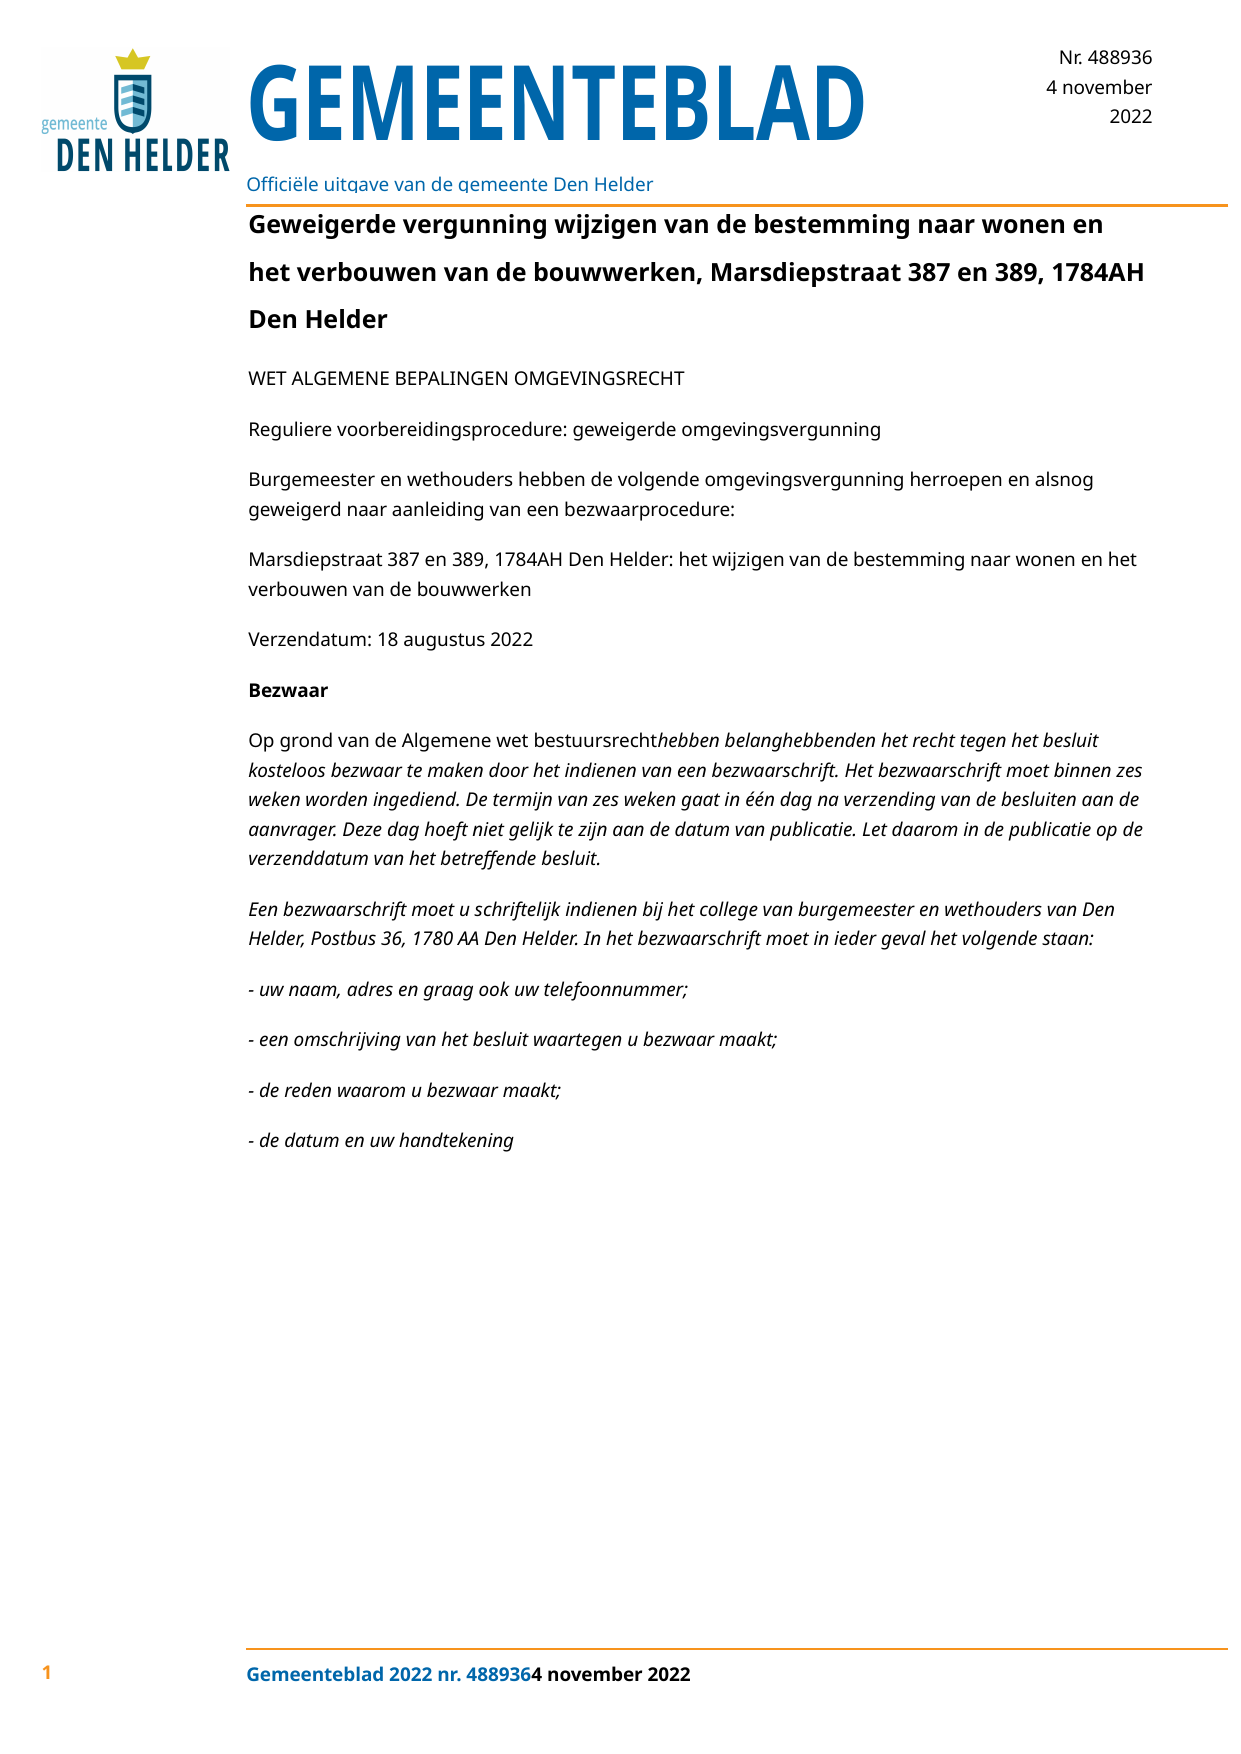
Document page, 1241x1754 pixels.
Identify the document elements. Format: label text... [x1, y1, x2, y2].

text Burgemeester en wethouders hebben de volgende omgevingsvergunning herroepen en alsnog geweigerd naar aanleiding van een bezwaarprocedure: [248, 466, 1152, 522]
picture [130, 157, 135, 172]
text Verzendatum: 18 augustus 2022 [248, 626, 1152, 652]
text Een bezwaarschrift moet u schriftelijk indienen bij het college van burgemeester en wethouders van Den Helder, Postbus 36, 1780 AA Den Helder. In het bezwaarschrift moet in ieder geval het volgende staan: [248, 896, 1152, 951]
text Marsdiepstraat 387 en 389, 1784AH Den Helder: het wijzigen van de bestemming naar wonen en het verbouwen van de bouwwerken [248, 546, 1152, 602]
text Reguliere voorbereidingsprocedure: geweigerde omgevingsvergunning [248, 416, 1152, 442]
text WET ALGEMENE BEPALINGEN OMGEVINGSRECHT [248, 366, 1152, 391]
picture [220, 160, 224, 172]
text - uw naam, adres en graag ook uw telefoonnummer; [248, 976, 1152, 1002]
text - de datum en uw handtekening [248, 1127, 1152, 1153]
picture [41, 47, 231, 172]
text Geweigerde vergunning wijzigen van de bestemming naar wonen en het verbouwen van de bouwwerken, Marsdiepstraat 387 en 389, 1784AH Den Helder [248, 207, 1152, 336]
picture [182, 144, 187, 165]
text Op grond van de Algemene wet bestuursrechthebben belanghebbenden het recht tegen het besluit kosteloos bezwaar te maken door het indienen van een bezwaarschrift. Het bezwaarschrift moet binnen zes weken worden ingediend. De termijn van zes weken gaat in één dag na verzending van de besluiten aan de aanvrager. Deze dag hoeft niet gelijk te zijn aan de datum van publicatie. Let daarom in de publicatie op de verzenddatum van het betreffende besluit. [248, 727, 1152, 871]
text Bezwaar [248, 677, 1152, 702]
text - de reden waarom u bezwaar maakt; [248, 1077, 1152, 1102]
text - een omschrijving van het besluit waartegen u bezwaar maakt; [248, 1026, 1152, 1052]
picture [63, 144, 68, 165]
picture [100, 154, 106, 172]
